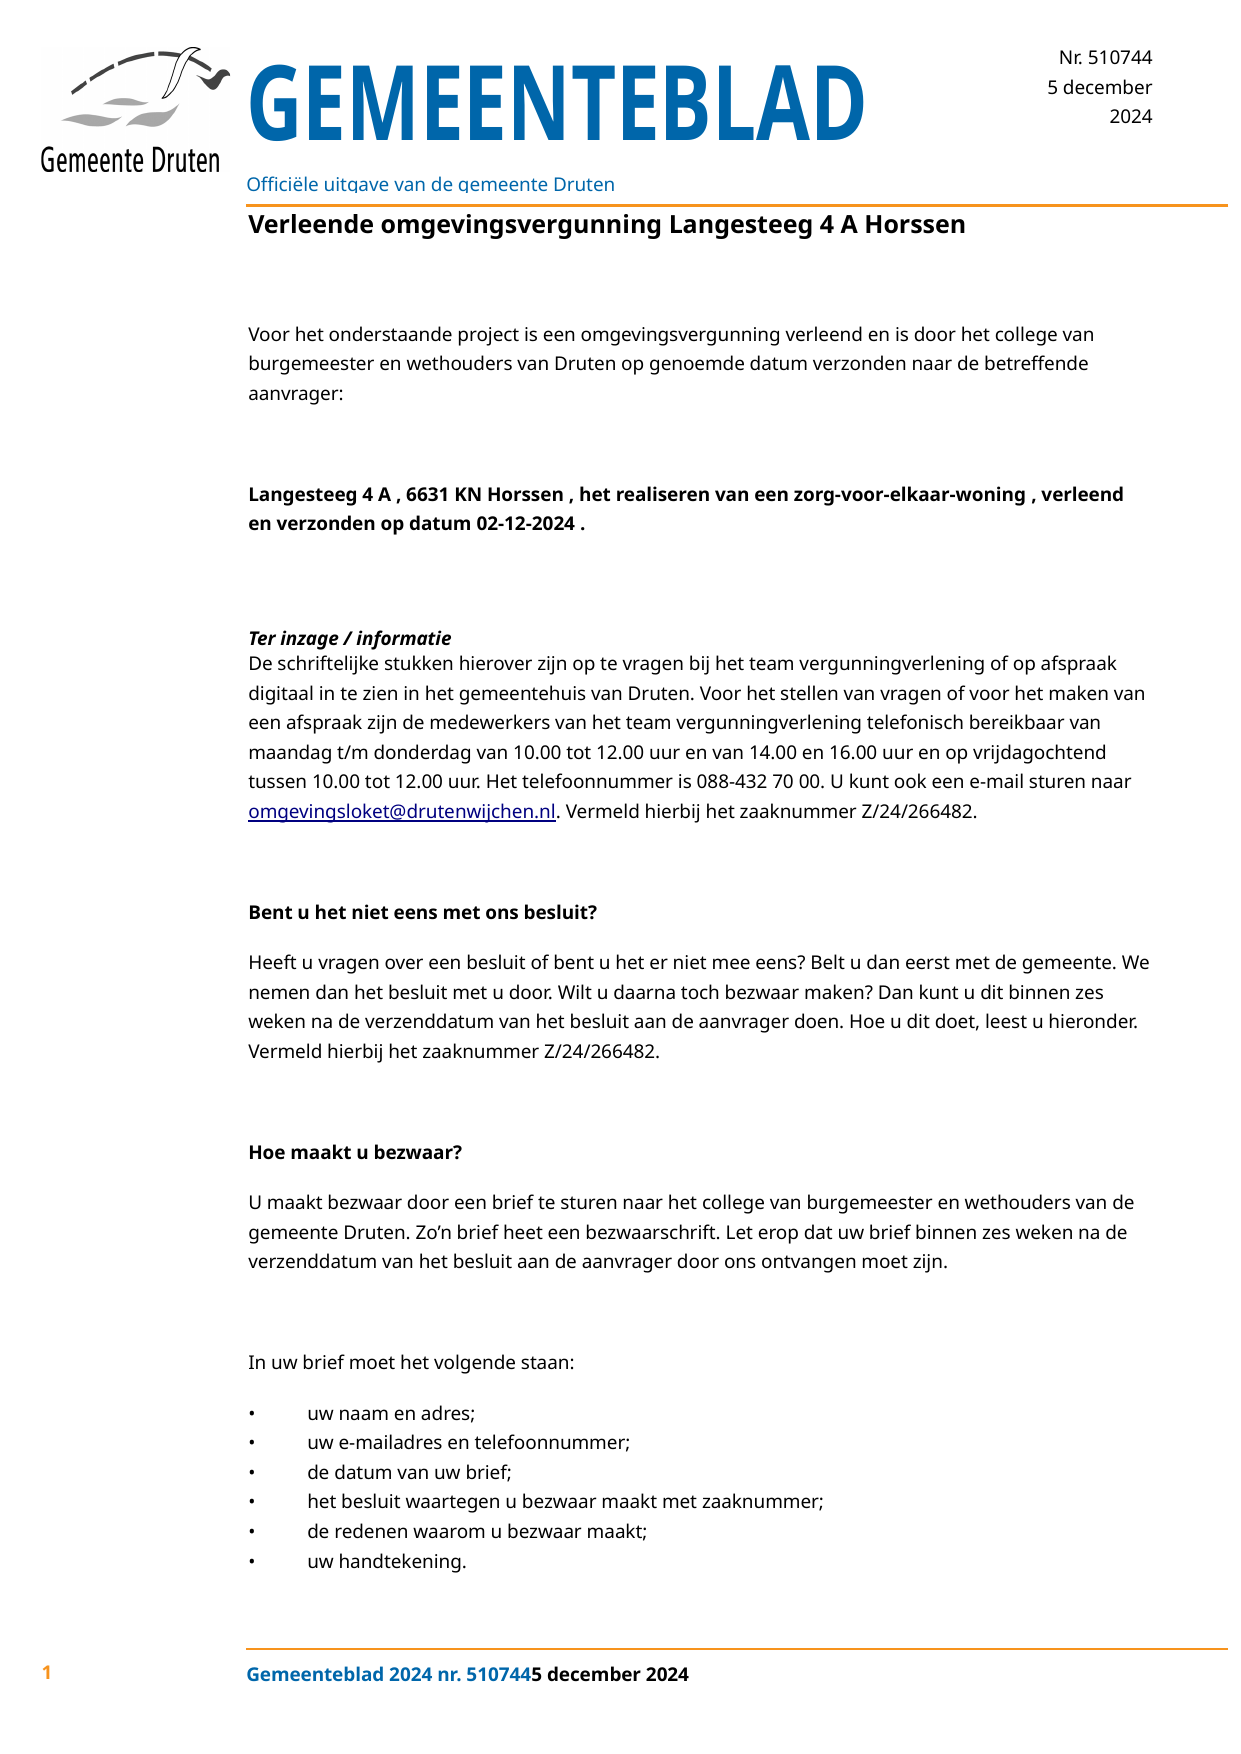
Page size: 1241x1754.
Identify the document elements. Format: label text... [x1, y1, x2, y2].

list uw handtekening. [248, 1548, 1152, 1574]
picture [41, 47, 231, 172]
text Voor het onderstaande project is een omgevingsvergunning verleend en is door het college van burgemeester en wethouders van Druten op genoemde datum verzonden naar de betreffende aanvrager: [248, 321, 1152, 406]
text Ter inzage / informatie [248, 625, 1152, 650]
text Verleende omgevingsvergunning Langesteeg 4 A Horssen [248, 207, 1152, 241]
text Langesteeg 4 A , 6631 KN Horssen , het realiseren van een zorg-voor-elkaar-woning , verleend en verzonden op datum 02-12-2024 . [248, 481, 1152, 536]
text In uw brief moet het volgende staan: [248, 1349, 1152, 1375]
list uw naam en adres; [248, 1400, 1152, 1426]
text Heeft u vragen over een besluit of bent u het er niet mee eens? Belt u dan eerst met de gemeente. We nemen dan het besluit met u door. Wilt u daarna toch bezwaar maken? Dan kunt u dit binnen zes weken na de verzenddatum van het besluit aan de aanvrager doen. Hoe u dit doet, leest u hieronder. Vermeld hierbij het zaaknummer Z/24/266482. [248, 949, 1152, 1064]
text Bent u het niet eens met ons besluit? [248, 899, 1152, 925]
text De schriftelijke stukken hierover zijn op te vragen bij het team vergunningverlening of op afspraak digitaal in te zien in het gemeentehuis van Druten. Voor het stellen van vragen of voor het maken van een afspraak zijn de medewerkers van het team vergunningverlening telefonisch bereikbaar van maandag t/m donderdag van 10.00 tot 12.00 uur en van 14.00 en 16.00 uur en op vrijdagochtend tussen 10.00 tot 12.00 uur. Het telefoonnummer is 088-432 70 00. U kunt ook een e-mail sturen naar omgevingsloket@drutenwijchen.nl. Vermeld hierbij het zaaknummer Z/24/266482. [248, 650, 1152, 824]
text U maakt bezwaar door een brief te sturen naar het college van burgemeester en wethouders van de gemeente Druten. Zo’n brief heet een bezwaarschrift. Let erop dat uw brief binnen zes weken na de verzenddatum van het besluit aan de aanvrager door ons ontvangen moet zijn. [248, 1189, 1152, 1274]
text Hoe maakt u bezwaar? [248, 1139, 1152, 1165]
list het besluit waartegen u bezwaar maakt met zaaknummer; [248, 1489, 1152, 1514]
list de datum van uw brief; [248, 1459, 1152, 1485]
list uw e-mailadres en telefoonnummer; [248, 1429, 1152, 1455]
list de redenen waarom u bezwaar maakt; [248, 1518, 1152, 1544]
